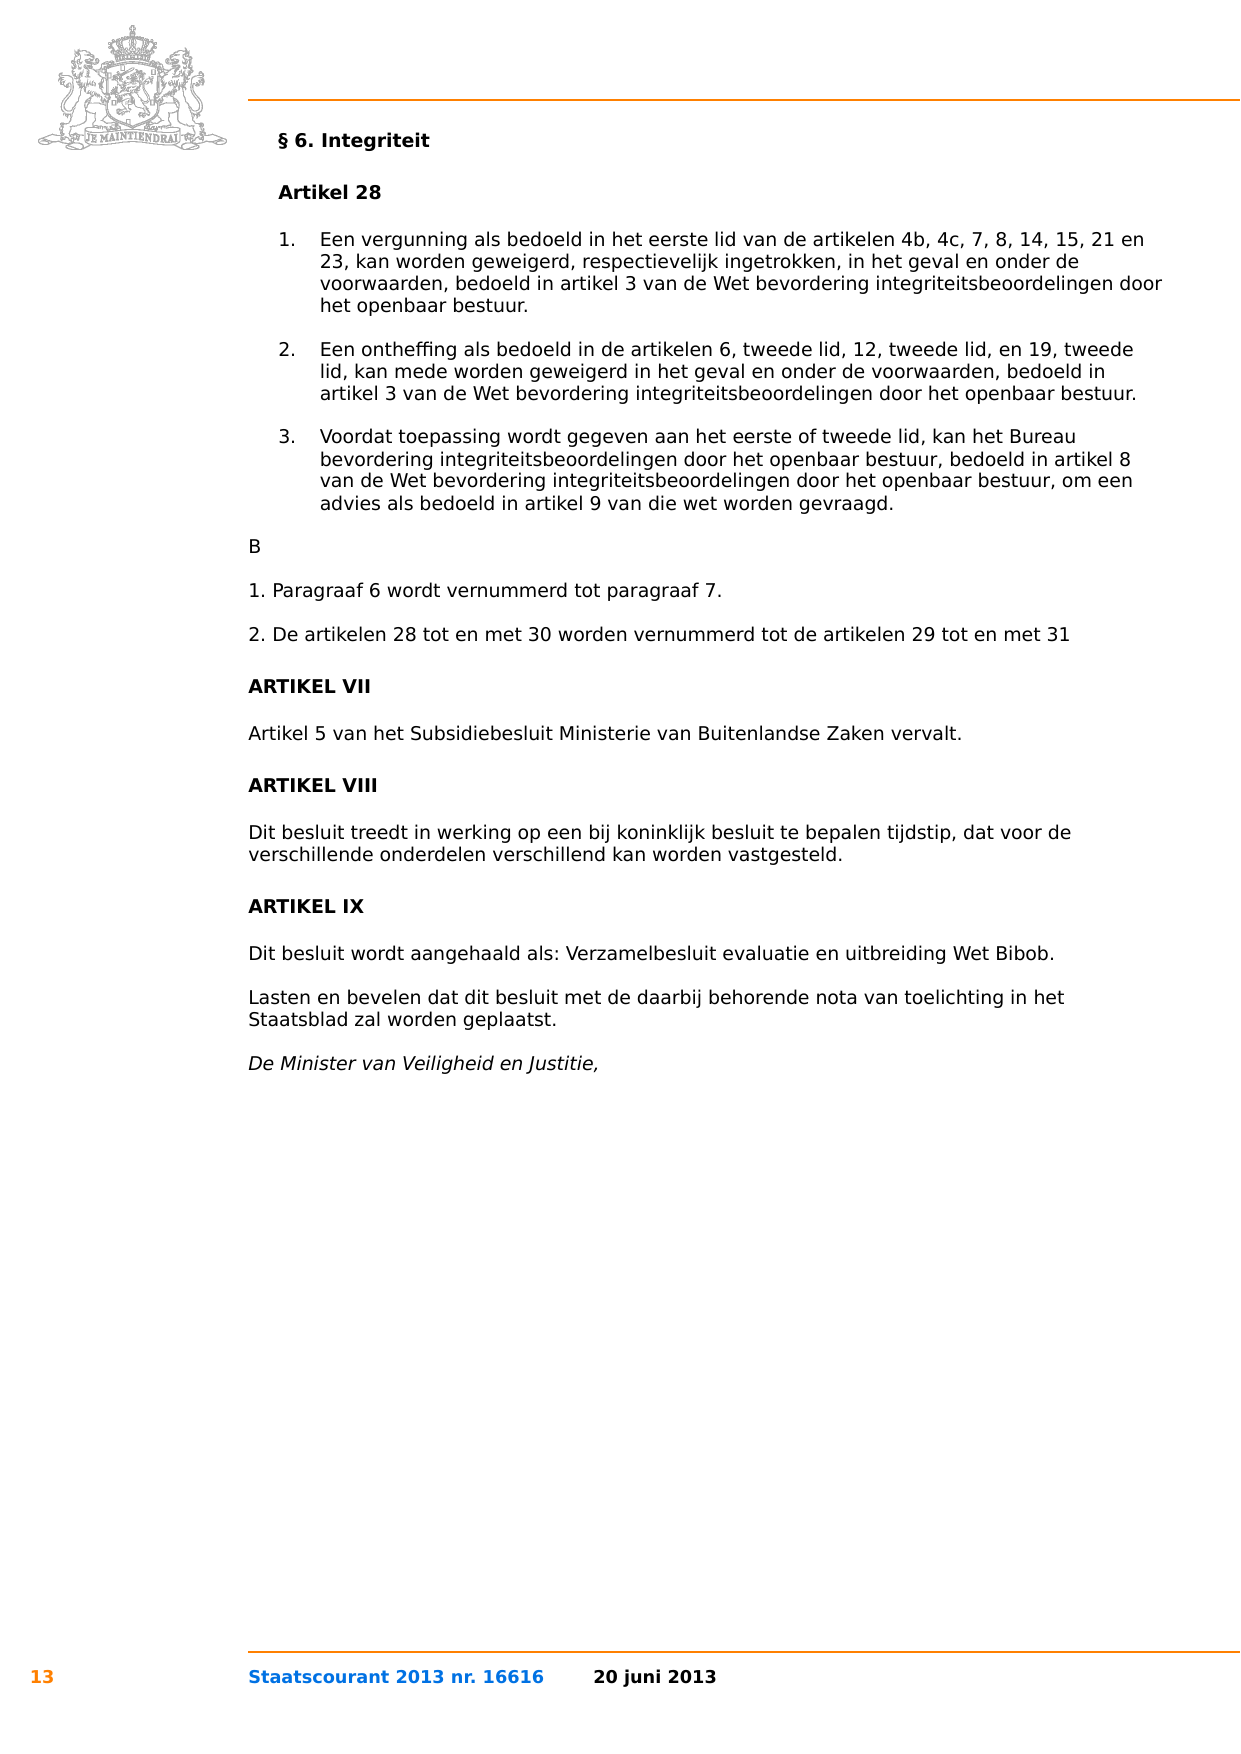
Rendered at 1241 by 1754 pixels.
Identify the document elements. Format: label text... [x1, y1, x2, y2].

subtitle § 6. Integriteit [278, 130, 1163, 152]
text 1. Een vergunning als bedoeld in het eerste lid van de artikelen 4b, 4c, 7, 8, 14, 15, 21 en 23, kan worden geweigerd, respectievelijk ingetrokken, in het geval en onder de voorwaarden, bedoeld in artikel 3 van de Wet bevordering integriteitsbeoordelingen door het openbaar bestuur. [278, 229, 1163, 317]
text 1. Paragraaf 6 wordt vernummerd tot paragraaf 7. [248, 580, 1163, 602]
text Lasten en bevelen dat dit besluit met de daarbij behorende nota van toelichting in het Staatsblad zal worden geplaatst. [248, 987, 1163, 1031]
text Dit besluit treedt in werking op een bij koninklijk besluit te bepalen tijdstip, dat voor de verschillende onderdelen verschillend kan worden vastgesteld. [248, 822, 1163, 866]
text B [248, 536, 1163, 558]
text 2. De artikelen 28 tot en met 30 worden vernummerd tot de artikelen 29 tot en met 31 [248, 624, 1163, 646]
text De Minister van Veiligheid en Justitie, [248, 1052, 1163, 1074]
picture [38, 25, 227, 150]
subtitle Artikel 28 [278, 182, 1163, 204]
subtitle ARTIKEL VIII [248, 775, 1163, 797]
subtitle ARTIKEL VII [248, 676, 1163, 698]
text Artikel 5 van het Subsidiebesluit Ministerie van Buitenlandse Zaken vervalt. [248, 723, 1163, 745]
text 2. Een ontheffing als bedoeld in de artikelen 6, tweede lid, 12, tweede lid, en 19, tweede lid, kan mede worden geweigerd in het geval en onder de voorwaarden, bedoeld in artikel 3 van de Wet bevordering integriteitsbeoordelingen door het openbaar bestuur. [278, 339, 1163, 404]
subtitle ARTIKEL IX [248, 896, 1163, 918]
text Dit besluit wordt aangehaald als: Verzamelbesluit evaluatie en uitbreiding Wet Bibob. [248, 943, 1163, 965]
text 3. Voordat toepassing wordt gegeven aan het eerste of tweede lid, kan het Bureau bevordering integriteitsbeoordelingen door het openbaar bestuur, bedoeld in artikel 8 van de Wet bevordering integriteitsbeoordelingen door het openbaar bestuur, om een advies als bedoeld in artikel 9 van die wet worden gevraagd. [278, 426, 1163, 514]
